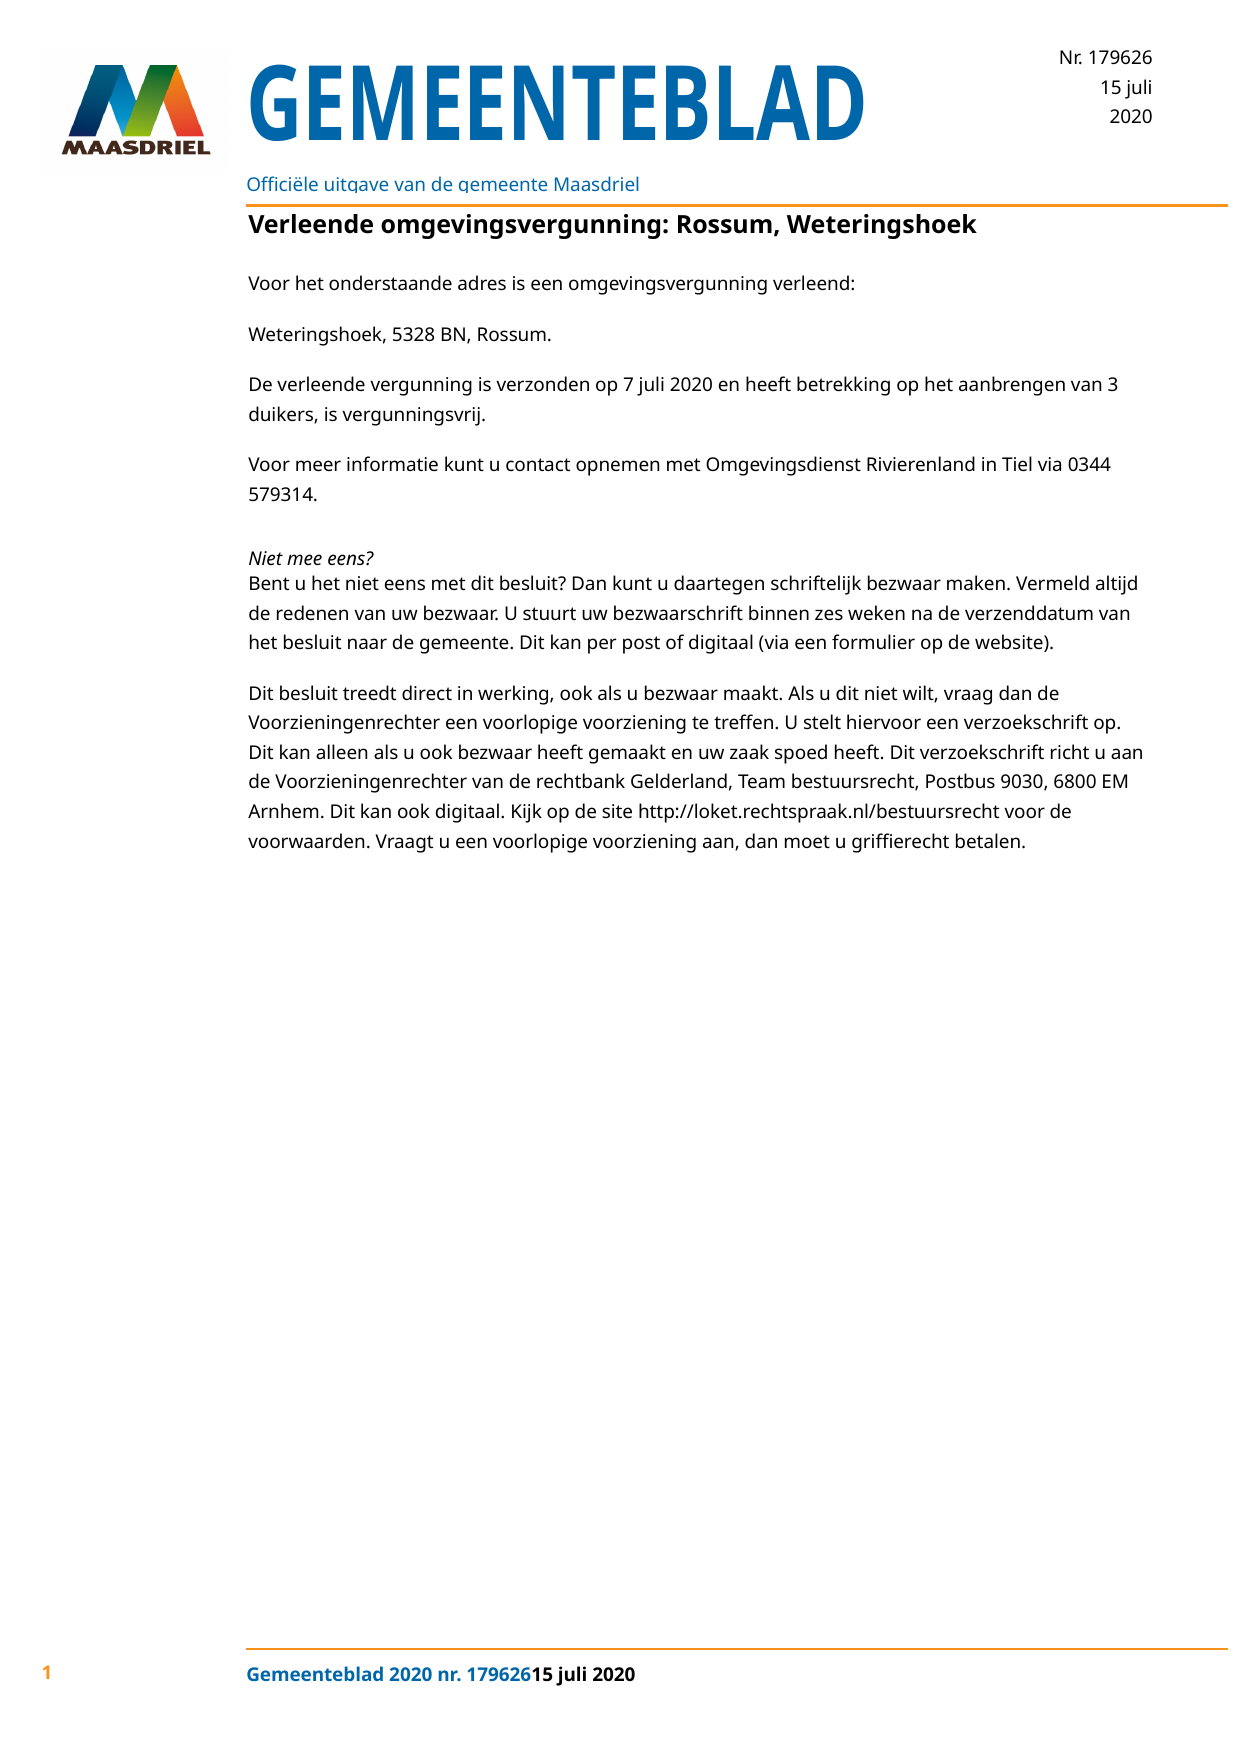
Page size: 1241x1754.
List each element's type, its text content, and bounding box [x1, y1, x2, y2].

text Voor meer informatie kunt u contact opnemen met Omgevingsdienst Rivierenland in Tiel via 0344 579314. [248, 451, 1152, 506]
text Niet mee eens? [248, 545, 1152, 570]
text Voor het onderstaande adres is een omgevingsvergunning verleend: [248, 270, 1152, 296]
picture [41, 47, 231, 172]
text Bent u het niet eens met dit besluit? Dan kunt u daartegen schriftelijk bezwaar maken. Vermeld altijd de redenen van uw bezwaar. U stuurt uw bezwaarschrift binnen zes weken na de verzenddatum van het besluit naar de gemeente. Dit kan per post of digitaal (via een formulier op de website). [248, 570, 1152, 655]
text Weteringshoek, 5328 BN, Rossum. [248, 321, 1152, 346]
text De verleende vergunning is verzonden op 7 juli 2020 en heeft betrekking op het aanbrengen van 3 duikers, is vergunningsvrij. [248, 371, 1152, 426]
text Verleende omgevingsvergunning: Rossum, Weteringshoek [248, 207, 1152, 241]
text Dit besluit treedt direct in werking, ook als u bezwaar maakt. Als u dit niet wilt, vraag dan de Voorzieningenrechter een voorlopige voorziening te treffen. U stelt hiervoor een verzoekschrift op. Dit kan alleen als u ook bezwaar heeft gemaakt en uw zaak spoed heeft. Dit verzoekschrift richt u aan de Voorzieningenrechter van de rechtbank Gelderland, Team bestuursrecht, Postbus 9030, 6800 EM Arnhem. Dit kan ook digitaal. Kijk op de site http://loket.rechtspraak.nl/bestuursrecht voor de voorwaarden. Vraagt u een voorlopige voorziening aan, dan moet u griffierecht betalen. [248, 680, 1152, 854]
